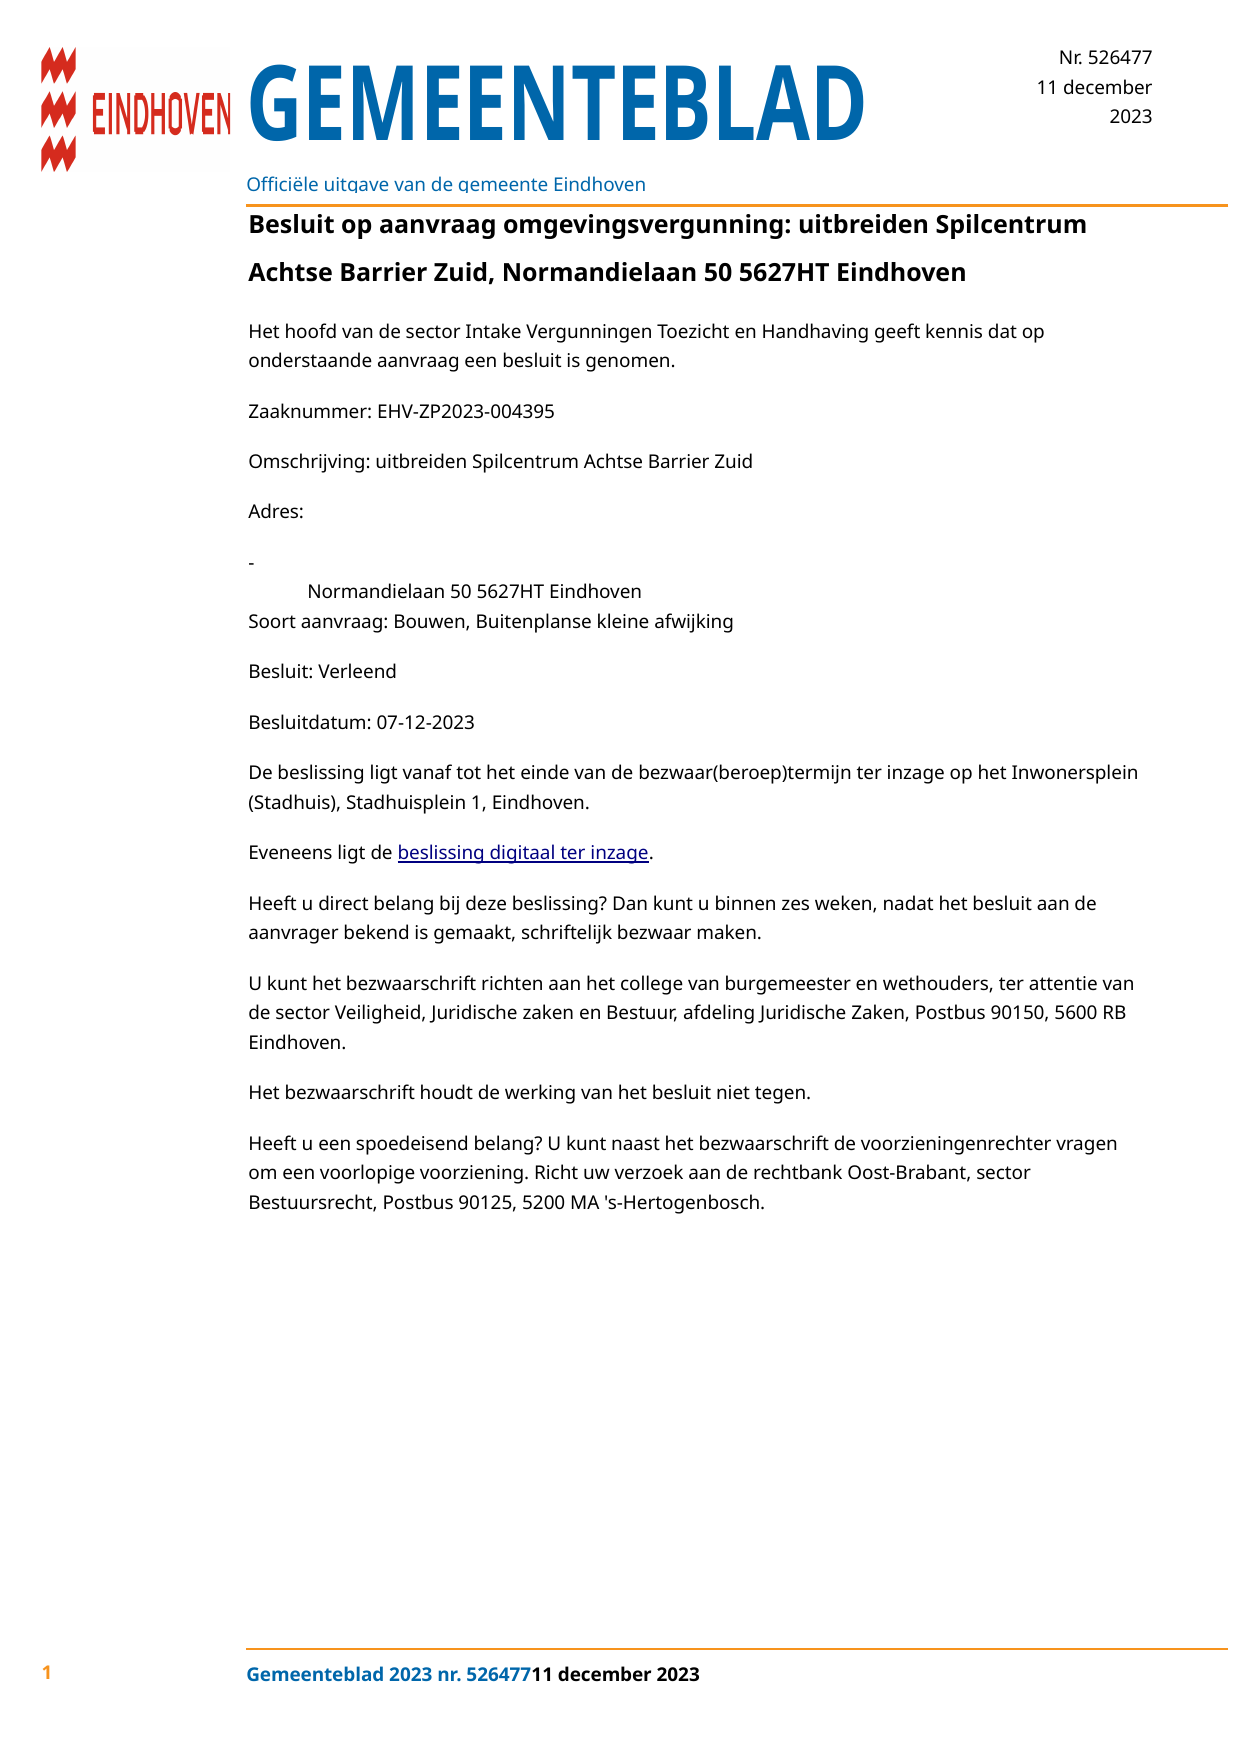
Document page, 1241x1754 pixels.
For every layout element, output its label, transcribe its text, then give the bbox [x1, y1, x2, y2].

text Adres: [248, 499, 1152, 524]
text U kunt het bezwaarschrift richten aan het college van burgemeester en wethouders, ter attentie van de sector Veiligheid, Juridische zaken en Bestuur, afdeling Juridische Zaken, Postbus 90150, 5600 RB Eindhoven. [248, 970, 1152, 1055]
picture [41, 47, 231, 172]
text Soort aanvraag: Bouwen, Buitenplanse kleine afwijking [248, 608, 1152, 634]
text Heeft u direct belang bij deze beslissing? Dan kunt u binnen zes weken, nadat het besluit aan de aanvrager bekend is gemaakt, schriftelijk bezwaar maken. [248, 890, 1152, 945]
list Normandielaan 50 5627HT Eindhoven [248, 579, 1152, 604]
text Heeft u een spoedeisend belang? U kunt naast het bezwaarschrift de voorzieningenrechter vragen om een voorlopige voorziening. Richt uw verzoek aan de rechtbank Oost-Brabant, sector Bestuursrecht, Postbus 90125, 5200 MA 's-Hertogenbosch. [248, 1130, 1152, 1215]
text Het bezwaarschrift houdt de werking van het besluit niet tegen. [248, 1079, 1152, 1105]
text Besluitdatum: 07-12-2023 [248, 709, 1152, 735]
text De beslissing ligt vanaf tot het einde van de bezwaar(beroep)termijn ter inzage op het Inwonersplein (Stadhuis), Stadhuisplein 1, Eindhoven. [248, 759, 1152, 815]
text Eveneens ligt de beslissing digitaal ter inzage. [248, 839, 1152, 865]
text Omschrijving: uitbreiden Spilcentrum Achtse Barrier Zuid [248, 448, 1152, 474]
text Besluit op aanvraag omgevingsvergunning: uitbreiden Spilcentrum Achtse Barrier Zuid, Normandielaan 50 5627HT Eindhoven [248, 207, 1152, 288]
text Zaaknummer: EHV-ZP2023-004395 [248, 398, 1152, 424]
text Besluit: Verleend [248, 659, 1152, 684]
text Het hoofd van de sector Intake Vergunningen Toezicht en Handhaving geeft kennis dat op onderstaande aanvraag een besluit is genomen. [248, 318, 1152, 373]
